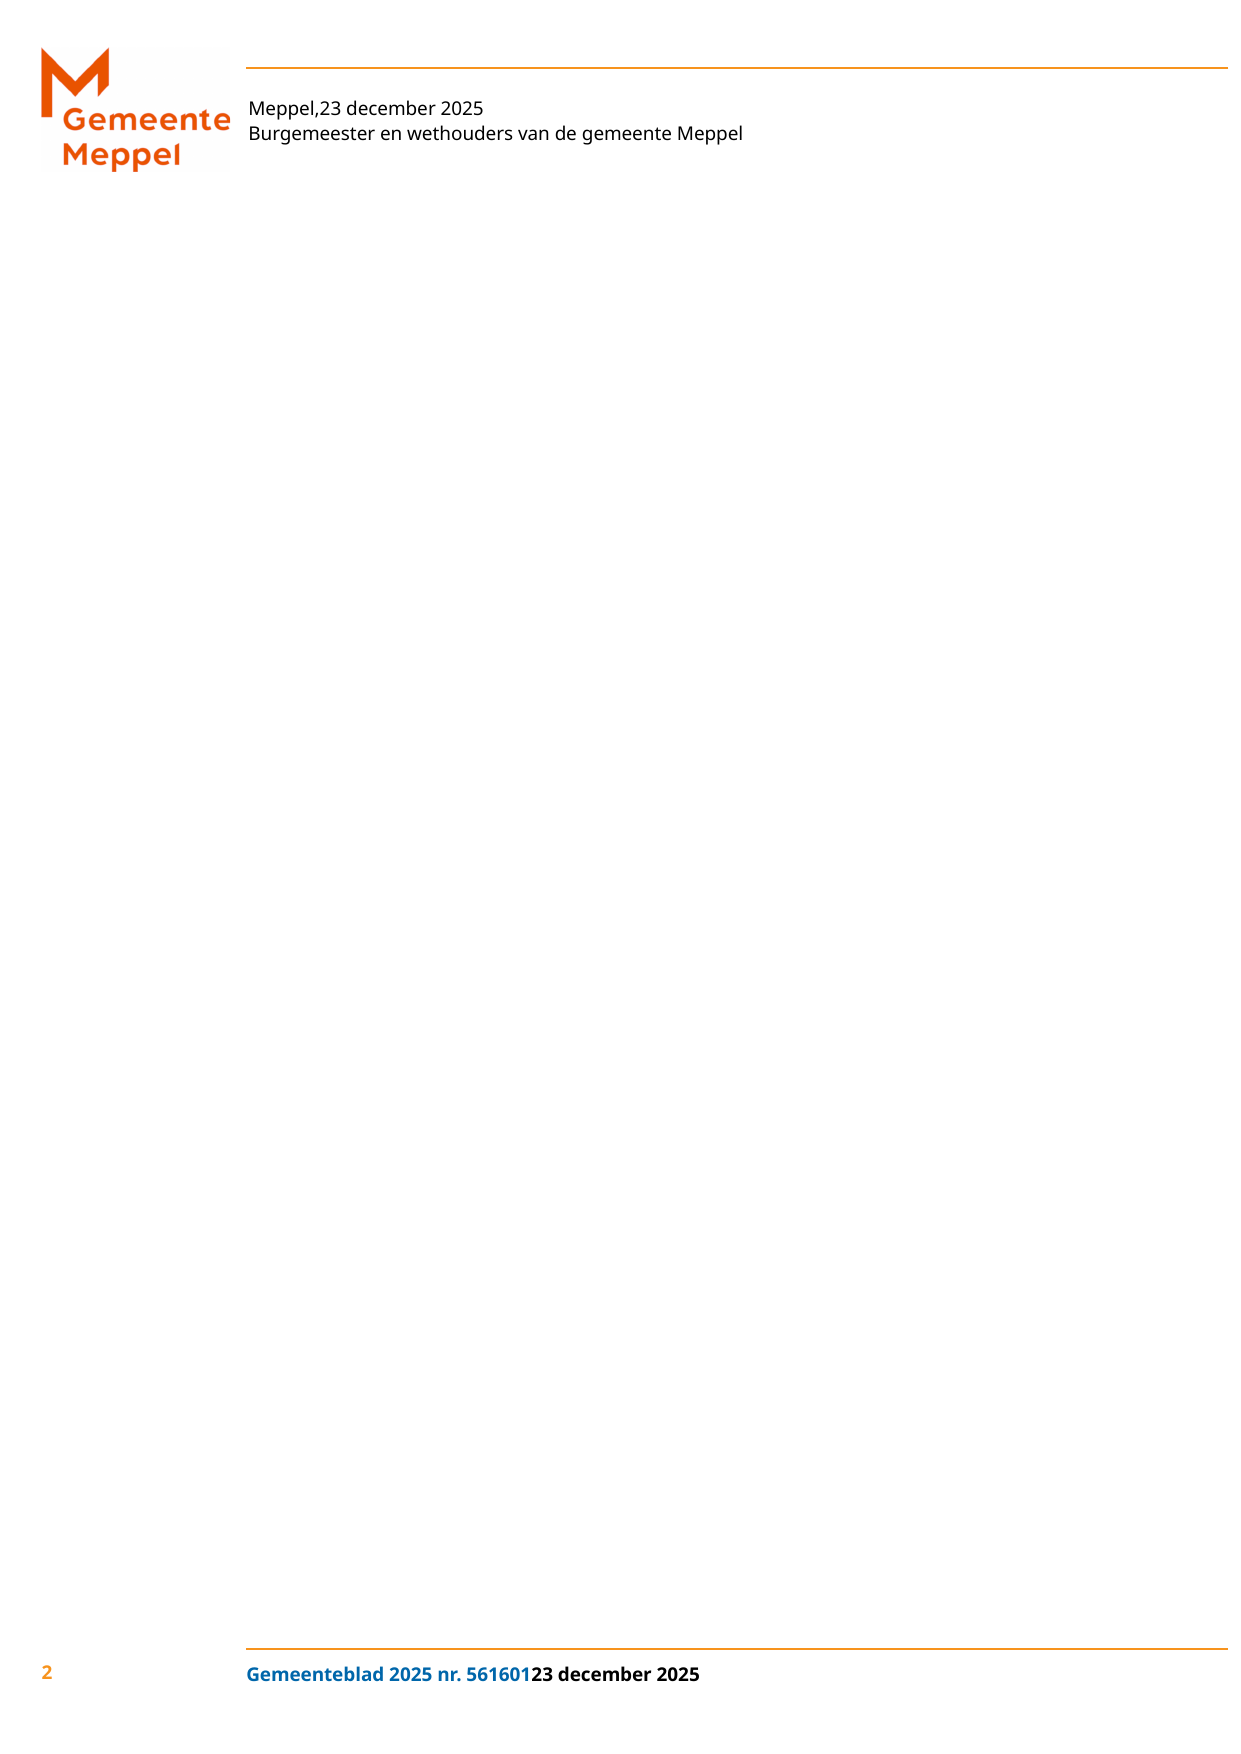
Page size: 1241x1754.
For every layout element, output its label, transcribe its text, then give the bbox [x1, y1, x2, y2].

text Meppel,23 december 2025 [248, 95, 1152, 121]
text Burgemeester en wethouders van de gemeente Meppel [248, 121, 1152, 146]
picture [41, 47, 231, 172]
